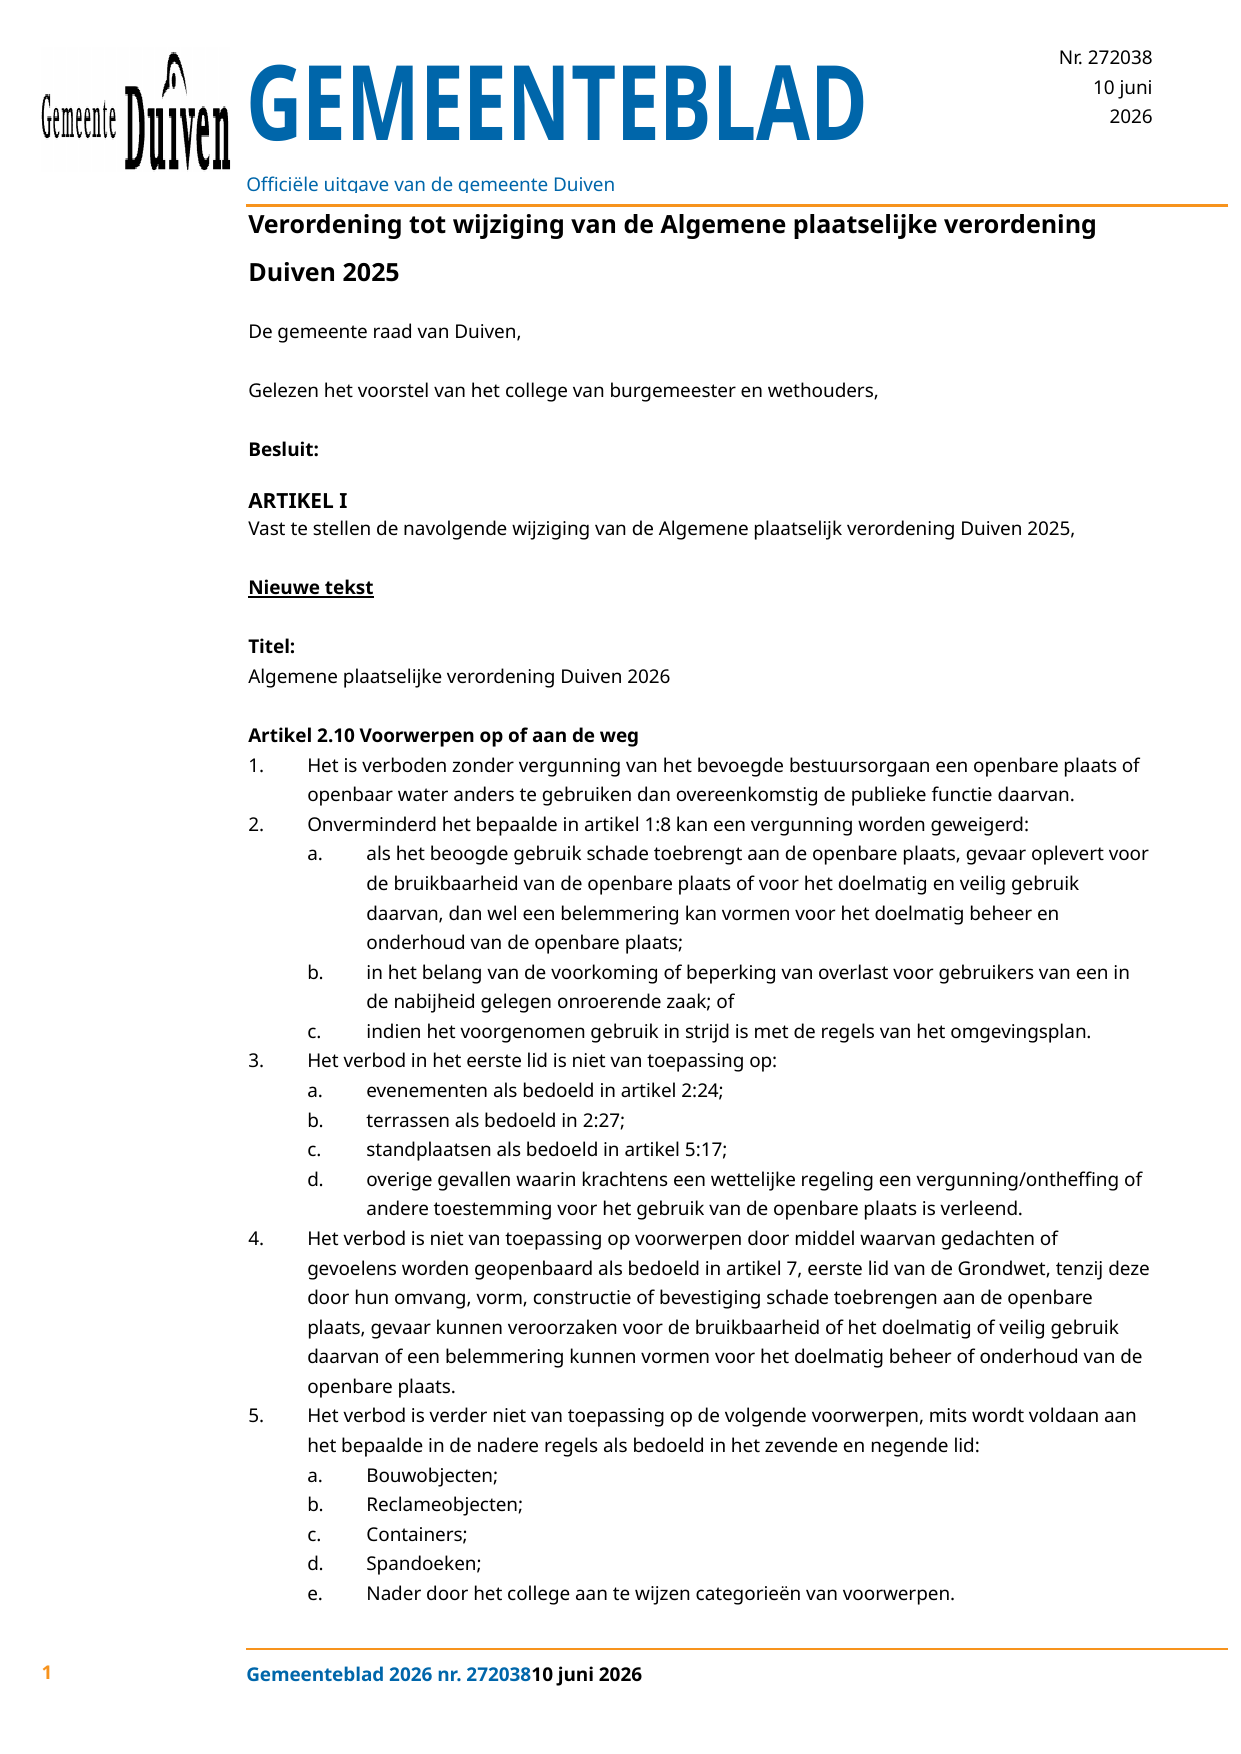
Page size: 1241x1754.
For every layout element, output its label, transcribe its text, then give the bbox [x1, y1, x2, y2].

text Besluit: [248, 436, 1152, 462]
list Nader door het college aan te wijzen categorieën van voorwerpen. [307, 1580, 1152, 1606]
list in het belang van de voorkoming of beperking van overlast voor gebruikers van een in de nabijheid gelegen onroerende zaak; of [307, 959, 1152, 1014]
list Bouwobjecten; [307, 1462, 1152, 1487]
text Nieuwe tekst [248, 574, 1152, 600]
list overige gevallen waarin krachtens een wettelijke regeling een vergunning/ontheffing of andere toestemming voor het gebruik van de openbare plaats is verleend. [307, 1166, 1152, 1221]
list Reclameobjecten; [307, 1491, 1152, 1517]
list Spandoeken; [307, 1551, 1152, 1576]
list standplaatsen als bedoeld in artikel 5:17; [307, 1136, 1152, 1162]
list Onverminderd het bepaalde in artikel 1:8 kan een vergunning worden geweigerd: [248, 811, 1152, 837]
text Vast te stellen de navolgende wijziging van de Algemene plaatselijk verordening Duiven 2025, [248, 515, 1152, 541]
list terrassen als bedoeld in 2:27; [307, 1107, 1152, 1132]
list als het beoogde gebruik schade toebrengt aan de openbare plaats, gevaar oplevert voor de bruikbaarheid van de openbare plaats of voor het doelmatig en veilig gebruik daarvan, dan wel een belemmering kan vormen voor het doelmatig beheer en onderhoud van de openbare plaats; [307, 841, 1152, 955]
text Algemene plaatselijke verordening Duiven 2026 [248, 663, 1152, 689]
list Het verbod in het eerste lid is niet van toepassing op: [248, 1048, 1152, 1073]
text Verordening tot wijziging van de Algemene plaatselijke verordening Duiven 2025 [248, 207, 1152, 288]
list indien het voorgenomen gebruik in strijd is met de regels van het omgevingsplan. [307, 1018, 1152, 1044]
list Containers; [307, 1521, 1152, 1547]
list Het is verboden zonder vergunning van het bevoegde bestuursorgaan een openbare plaats of openbaar water anders te gebruiken dan overeenkomstig de publieke functie daarvan. [248, 752, 1152, 807]
list Het verbod is verder niet van toepassing op de volgende voorwerpen, mits wordt voldaan aan het bepaalde in de nadere regels als bedoeld in het zevende en negende lid: [248, 1403, 1152, 1458]
text Artikel 2.10 Voorwerpen op of aan de weg [248, 722, 1152, 748]
text ARTIKEL I [248, 487, 1152, 515]
list evenementen als bedoeld in artikel 2:24; [307, 1077, 1152, 1103]
list Het verbod is niet van toepassing op voorwerpen door middel waarvan gedachten of gevoelens worden geopenbaard als bedoeld in artikel 7, eerste lid van de Grondwet, tenzij deze door hun omvang, vorm, constructie of bevestiging schade toebrengen aan de openbare plaats, gevaar kunnen veroorzaken voor de bruikbaarheid of het doelmatig of veilig gebruik daarvan of een belemmering kunnen vormen voor het doelmatig beheer of onderhoud van de openbare plaats. [248, 1225, 1152, 1399]
text Titel: [248, 633, 1152, 659]
picture [41, 47, 231, 172]
text De gemeente raad van Duiven, [248, 318, 1152, 344]
text Gelezen het voorstel van het college van burgemeester en wethouders, [248, 377, 1152, 403]
